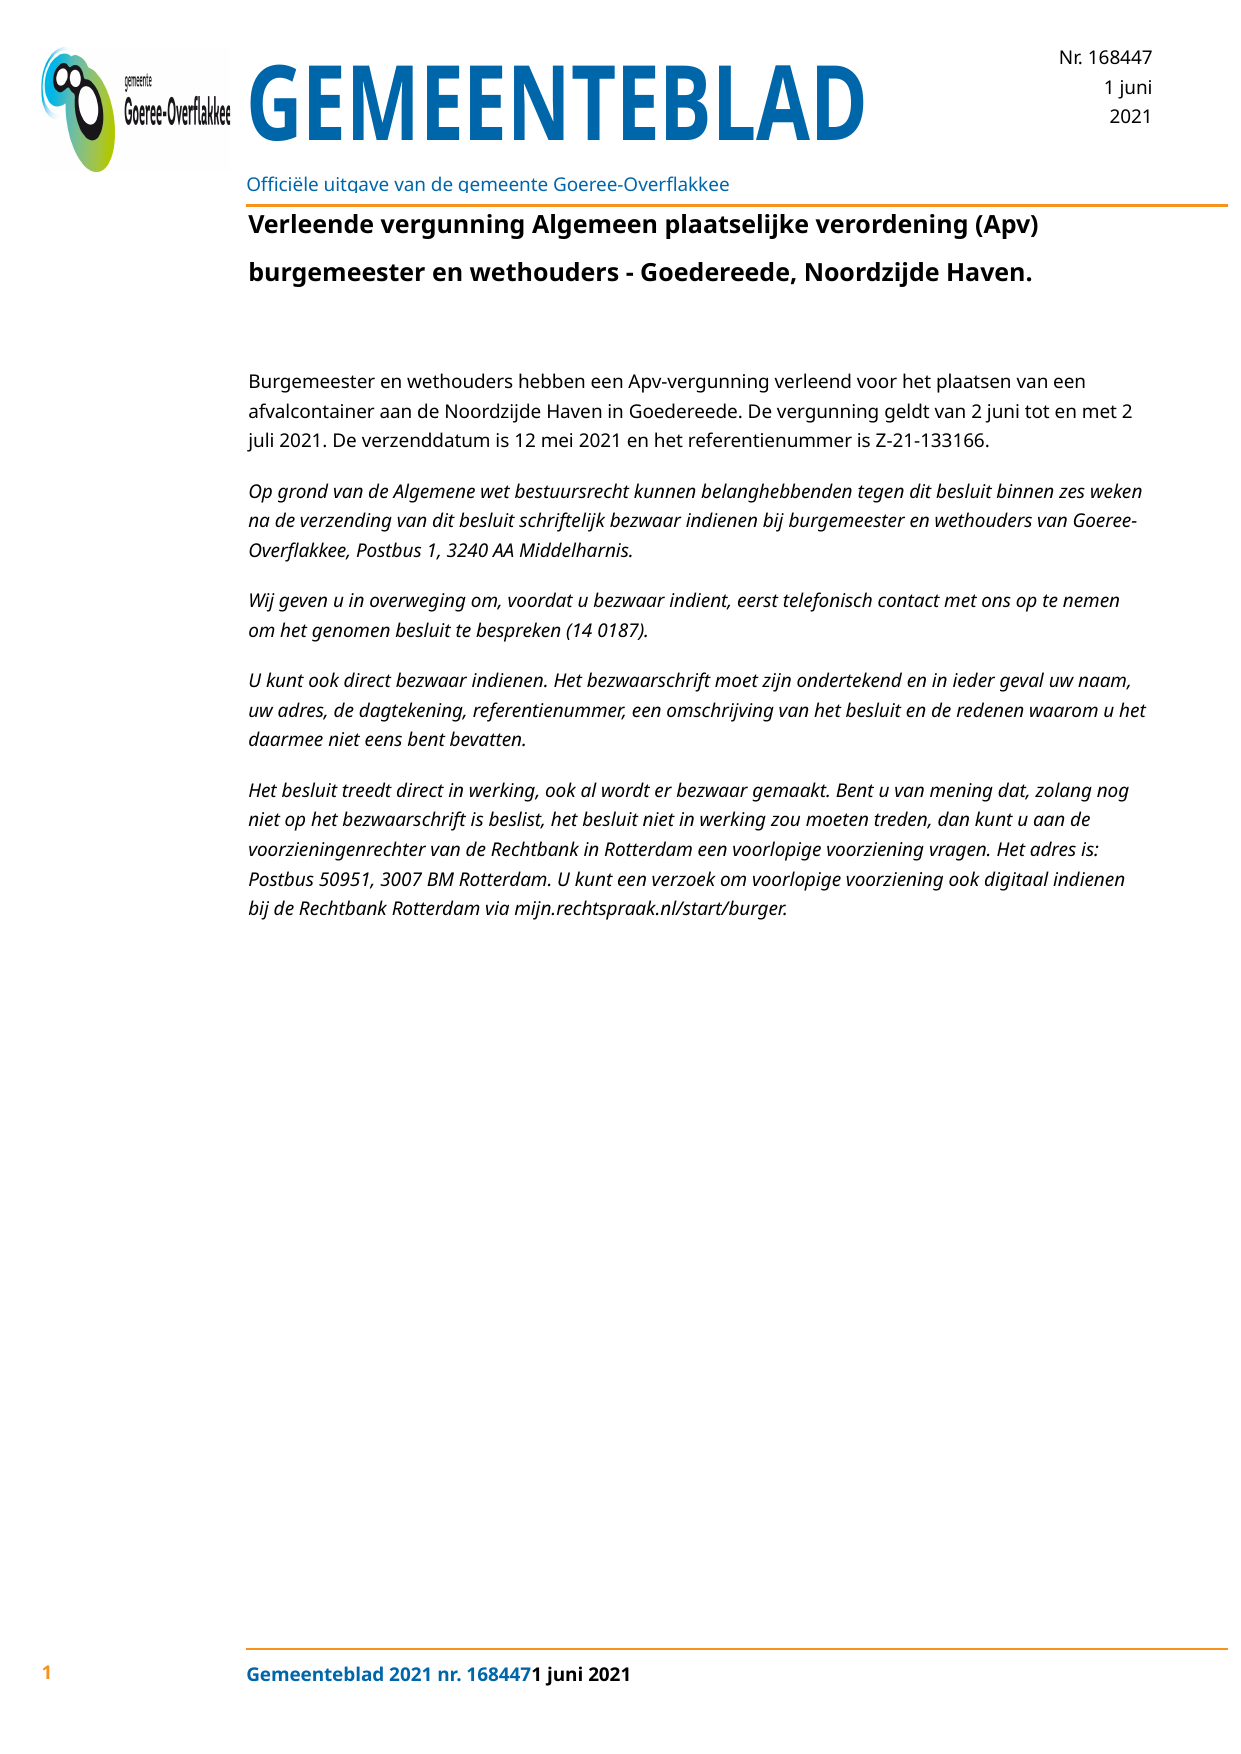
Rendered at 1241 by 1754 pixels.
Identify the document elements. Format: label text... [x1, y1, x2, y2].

text Wij geven u in overweging om, voordat u bezwaar indient, eerst telefonisch contact met ons op te nemen om het genomen besluit te bespreken (14 0187). [248, 587, 1152, 643]
text Burgemeester en wethouders hebben een Apv-vergunning verleend voor het plaatsen van een afvalcontainer aan de Noordzijde Haven in Goedereede. De vergunning geldt van 2 juni tot en met 2 juli 2021. De verzenddatum is 12 mei 2021 en het referentienummer is Z-21-133166. [248, 368, 1152, 453]
text Op grond van de Algemene wet bestuursrecht kunnen belanghebbenden tegen dit besluit binnen zes weken na de verzending van dit besluit schriftelijk bezwaar indienen bij burgemeester en wethouders van Goeree-Overflakkee, Postbus 1, 3240 AA Middelharnis. [248, 478, 1152, 563]
text Verleende vergunning Algemeen plaatselijke verordening (Apv) burgemeester en wethouders - Goedereede, Noordzijde Haven. [248, 207, 1152, 288]
picture [41, 47, 231, 172]
text U kunt ook direct bezwaar indienen. Het bezwaarschrift moet zijn ondertekend en in ieder geval uw naam, uw adres, de dagtekening, referentienummer, een omschrijving van het besluit en de redenen waarom u het daarmee niet eens bent bevatten. [248, 667, 1152, 752]
text Het besluit treedt direct in werking, ook al wordt er bezwaar gemaakt. Bent u van mening dat, zolang nog niet op het bezwaarschrift is beslist, het besluit niet in werking zou moeten treden, dan kunt u aan de voorzieningenrechter van de Rechtbank in Rotterdam een voorlopige voorziening vragen. Het adres is: Postbus 50951, 3007 BM Rotterdam. U kunt een verzoek om voorlopige voorziening ook digitaal indienen bij de Rechtbank Rotterdam via mijn.rechtspraak.nl/start/burger. [248, 777, 1152, 921]
